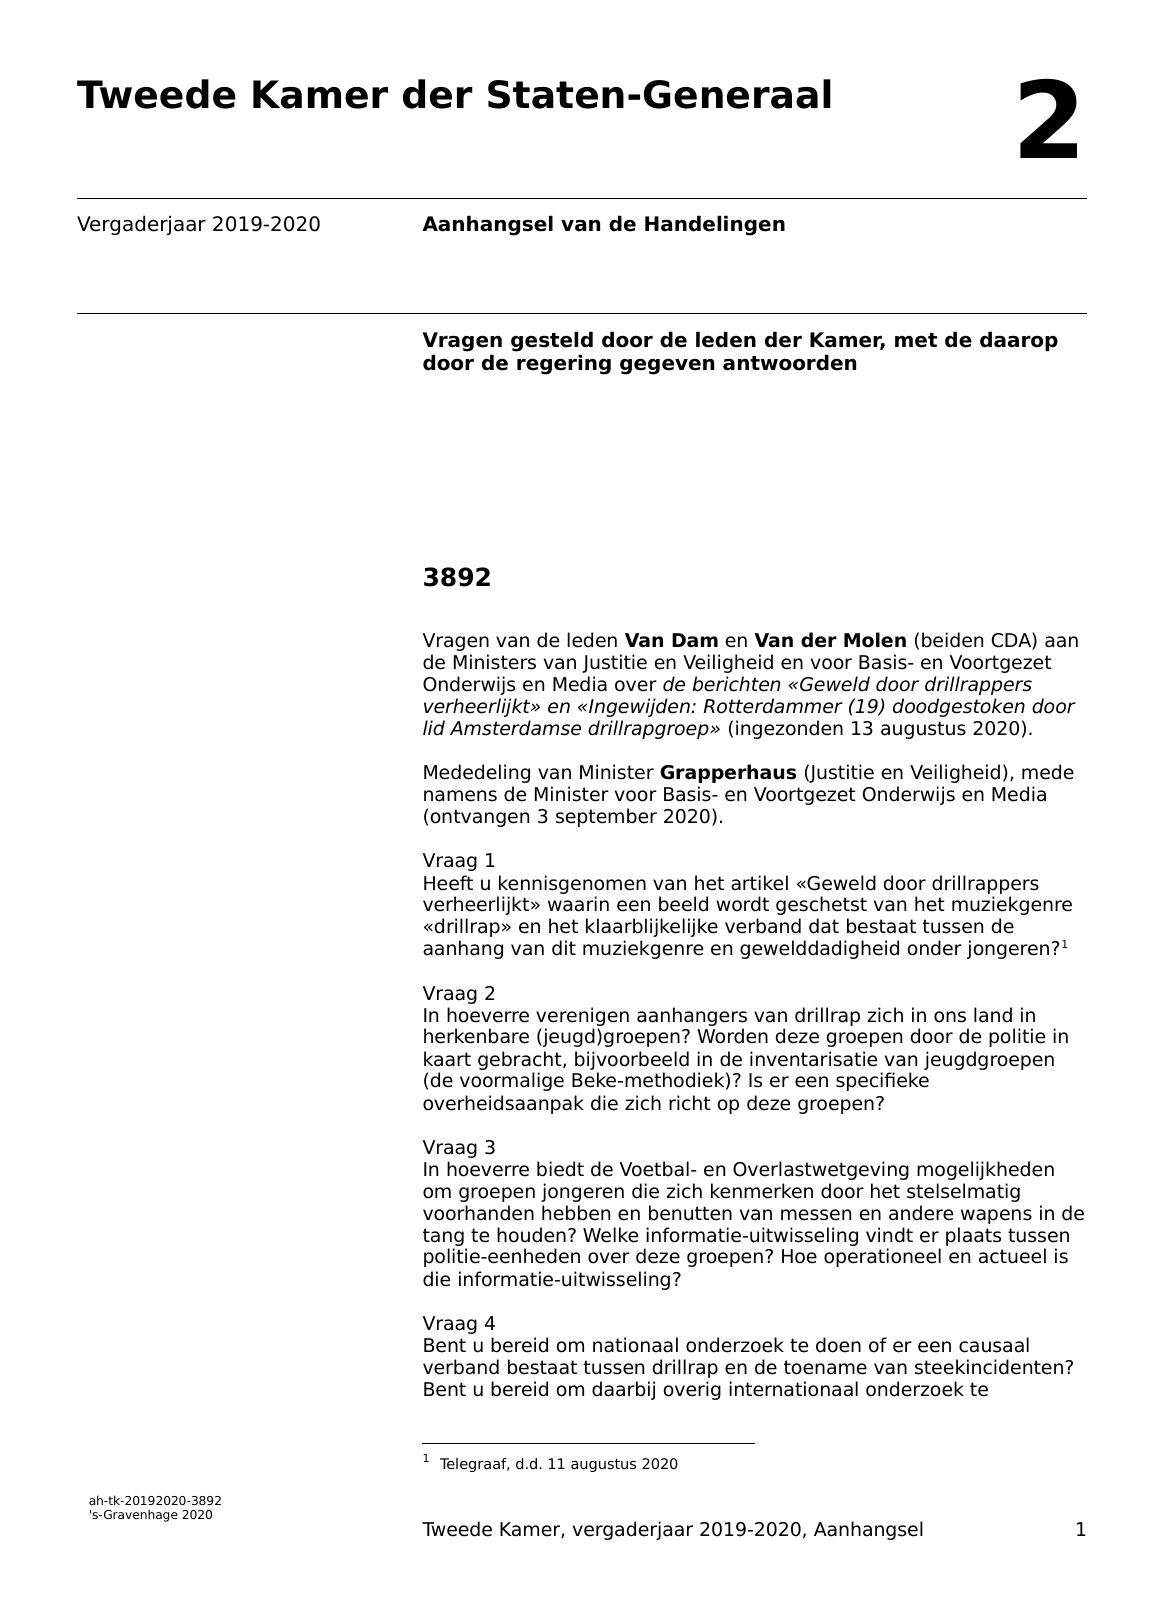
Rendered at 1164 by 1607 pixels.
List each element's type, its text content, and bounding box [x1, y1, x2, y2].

text Heeft u kennisgenomen van het artikel «Geweld door drillrappers verheerlijkt» waarin een beeld wordt geschetst van het muziekgenre «drillrap» en het klaarblijkelijke verband dat bestaat tussen de aanhang van dit muziekgenre en gewelddadigheid onder jongeren? [422, 872, 1087, 960]
text Vragen van de leden Van Dam en Van der Molen (beiden CDA) aan de Ministers van Justitie en Veiligheid en voor Basis- en Voortgezet Onderwijs en Media over de berichten «Geweld door drillrappers verheerlijkt» en «Ingewijden: Rotterdammer (19) doodgestoken door lid Amsterdamse drillrapgroep» (ingezonden 13 augustus 2020). [422, 630, 1087, 740]
text Vraag 2 [422, 982, 1087, 1004]
text Vraag 1 [422, 850, 1087, 872]
table_cell Aanhangsel van de Handelingen [422, 199, 1087, 313]
table_header 2 [886, 59, 1087, 198]
table_cell Vergaderjaar 2019-2020 [77, 199, 422, 313]
text In hoeverre biedt de Voetbal- en Overlastwetgeving mogelijkheden om groepen jongeren die zich kenmerken door het stelselmatig voorhanden hebben en benutten van messen en andere wapens in de tang te houden? Welke informatie-uitwisseling vindt er plaats tussen politie-eenheden over deze groepen? Hoe operationeel en actueel is die informatie-uitwisseling? [422, 1158, 1087, 1290]
table_header Tweede Kamer der Staten-Generaal [77, 59, 886, 198]
text Vraag 3 [422, 1137, 1087, 1158]
text Bent u bereid om nationaal onderzoek te doen of er een causaal verband bestaat tussen drillrap en de toename van steekincidenten? Bent u bereid om daarbij overig internationaal onderzoek te [422, 1334, 1087, 1401]
text Telegraaf, d.d. 11 augustus 2020 [422, 1452, 1087, 1474]
text Mededeling van Minister Grapperhaus (Justitie en Veiligheid), mede namens de Minister voor Basis- en Voortgezet Onderwijs en Media (ontvangen 3 september 2020). [422, 762, 1087, 828]
text ah-tk-20192020-3892 [88, 1494, 323, 1508]
text Vraag 4 [422, 1313, 1087, 1334]
text 's-Gravenhage 2020 [88, 1508, 323, 1522]
table_cell Vragen gesteld door de leden der Kamer, met de daarop door de regering gegeven antwoorden [422, 314, 1087, 375]
text In hoeverre verenigen aanhangers van drillrap zich in ons land in herkenbare (jeugd)groepen? Worden deze groepen door de politie in kaart gebracht, bijvoorbeeld in de inventarisatie van jeugdgroepen (de voormalige Beke-methodiek)? Is er een specifieke overheidsaanpak die zich richt op deze groepen? [422, 1004, 1087, 1114]
table_cell [77, 314, 422, 375]
text 3892 [422, 563, 1087, 592]
